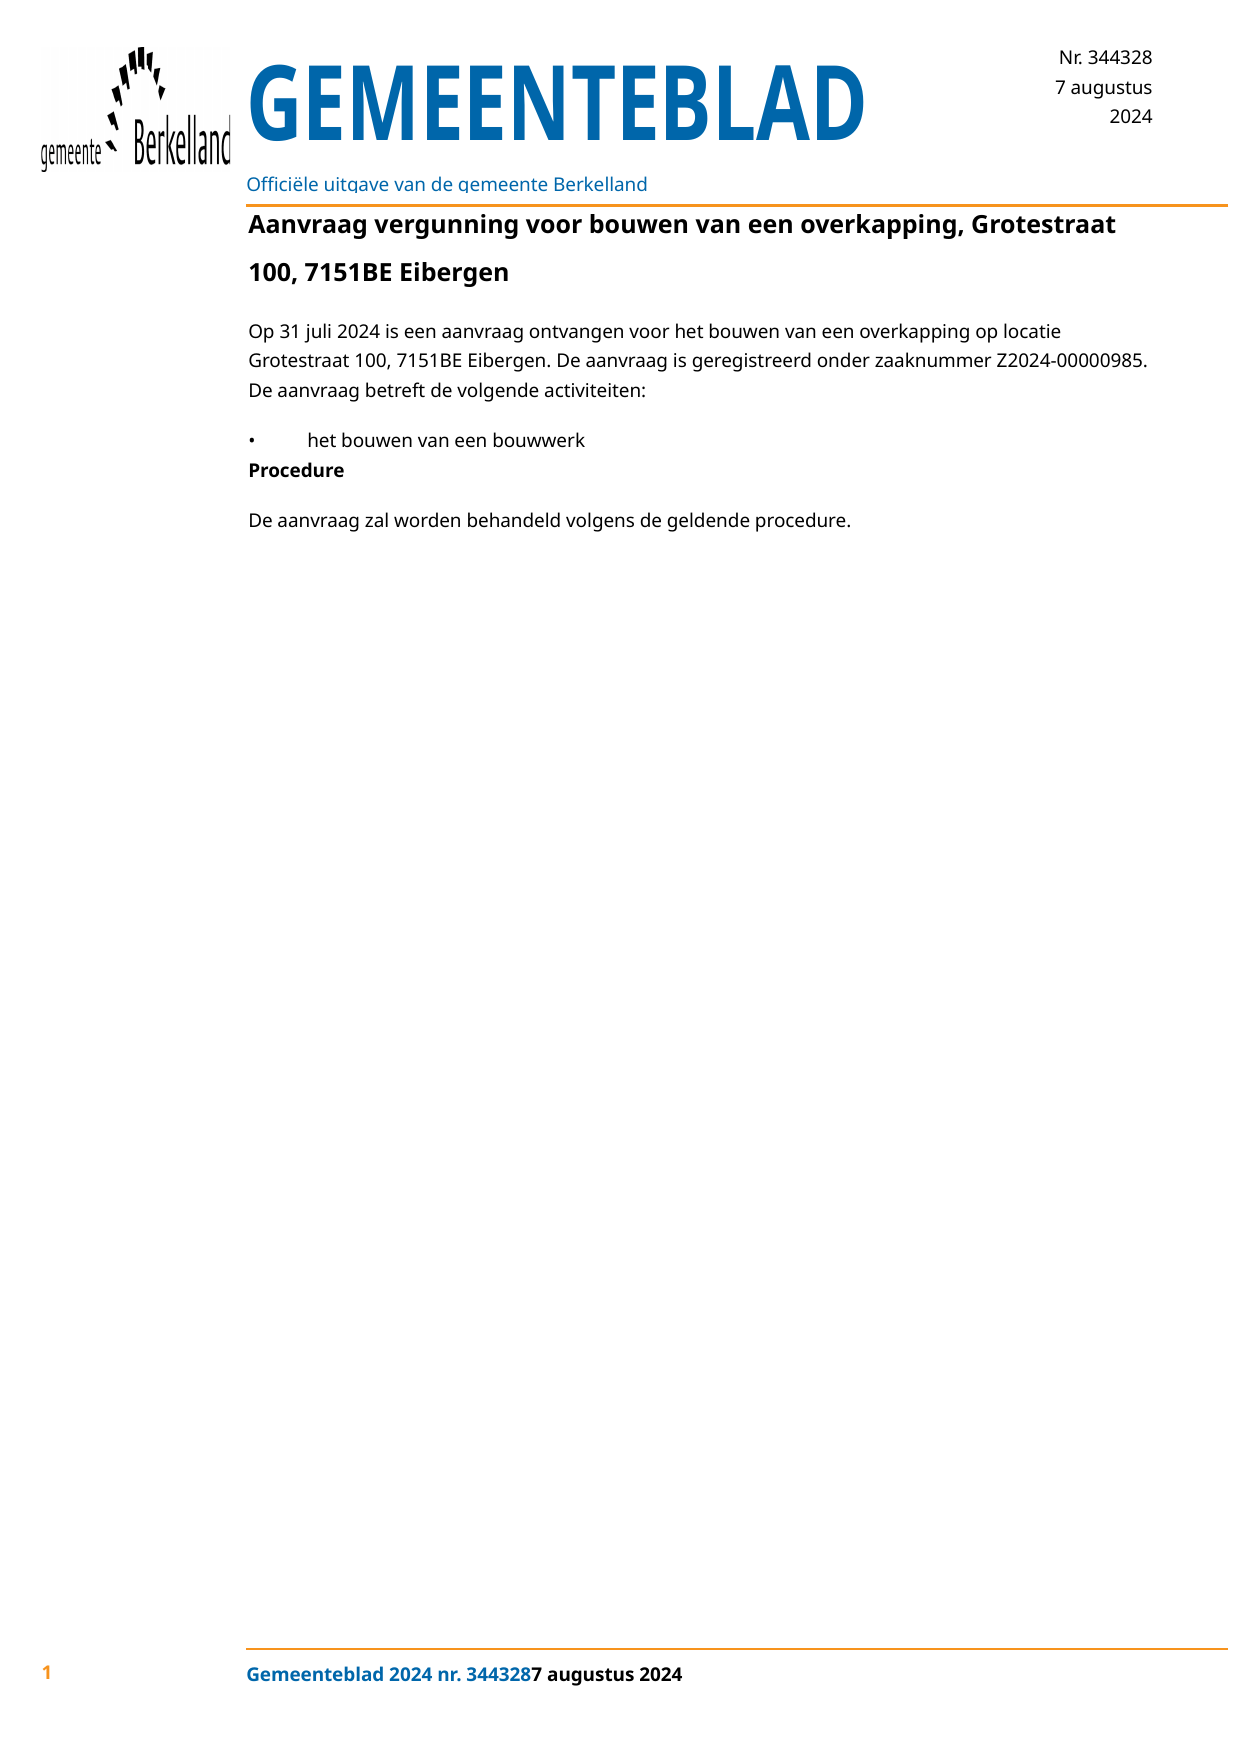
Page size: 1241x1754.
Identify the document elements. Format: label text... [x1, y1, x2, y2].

list het bouwen van een bouwwerk [248, 427, 1152, 453]
text Op 31 juli 2024 is een aanvraag ontvangen voor het bouwen van een overkapping op locatie Grotestraat 100, 7151BE Eibergen. De aanvraag is geregistreerd onder zaaknummer Z2024-00000985. De aanvraag betreft de volgende activiteiten: [248, 318, 1152, 403]
picture [41, 47, 231, 172]
text Procedure [248, 457, 1152, 483]
text Aanvraag vergunning voor bouwen van een overkapping, Grotestraat 100, 7151BE Eibergen [248, 207, 1152, 288]
text De aanvraag zal worden behandeld volgens de geldende procedure. [248, 507, 1152, 533]
